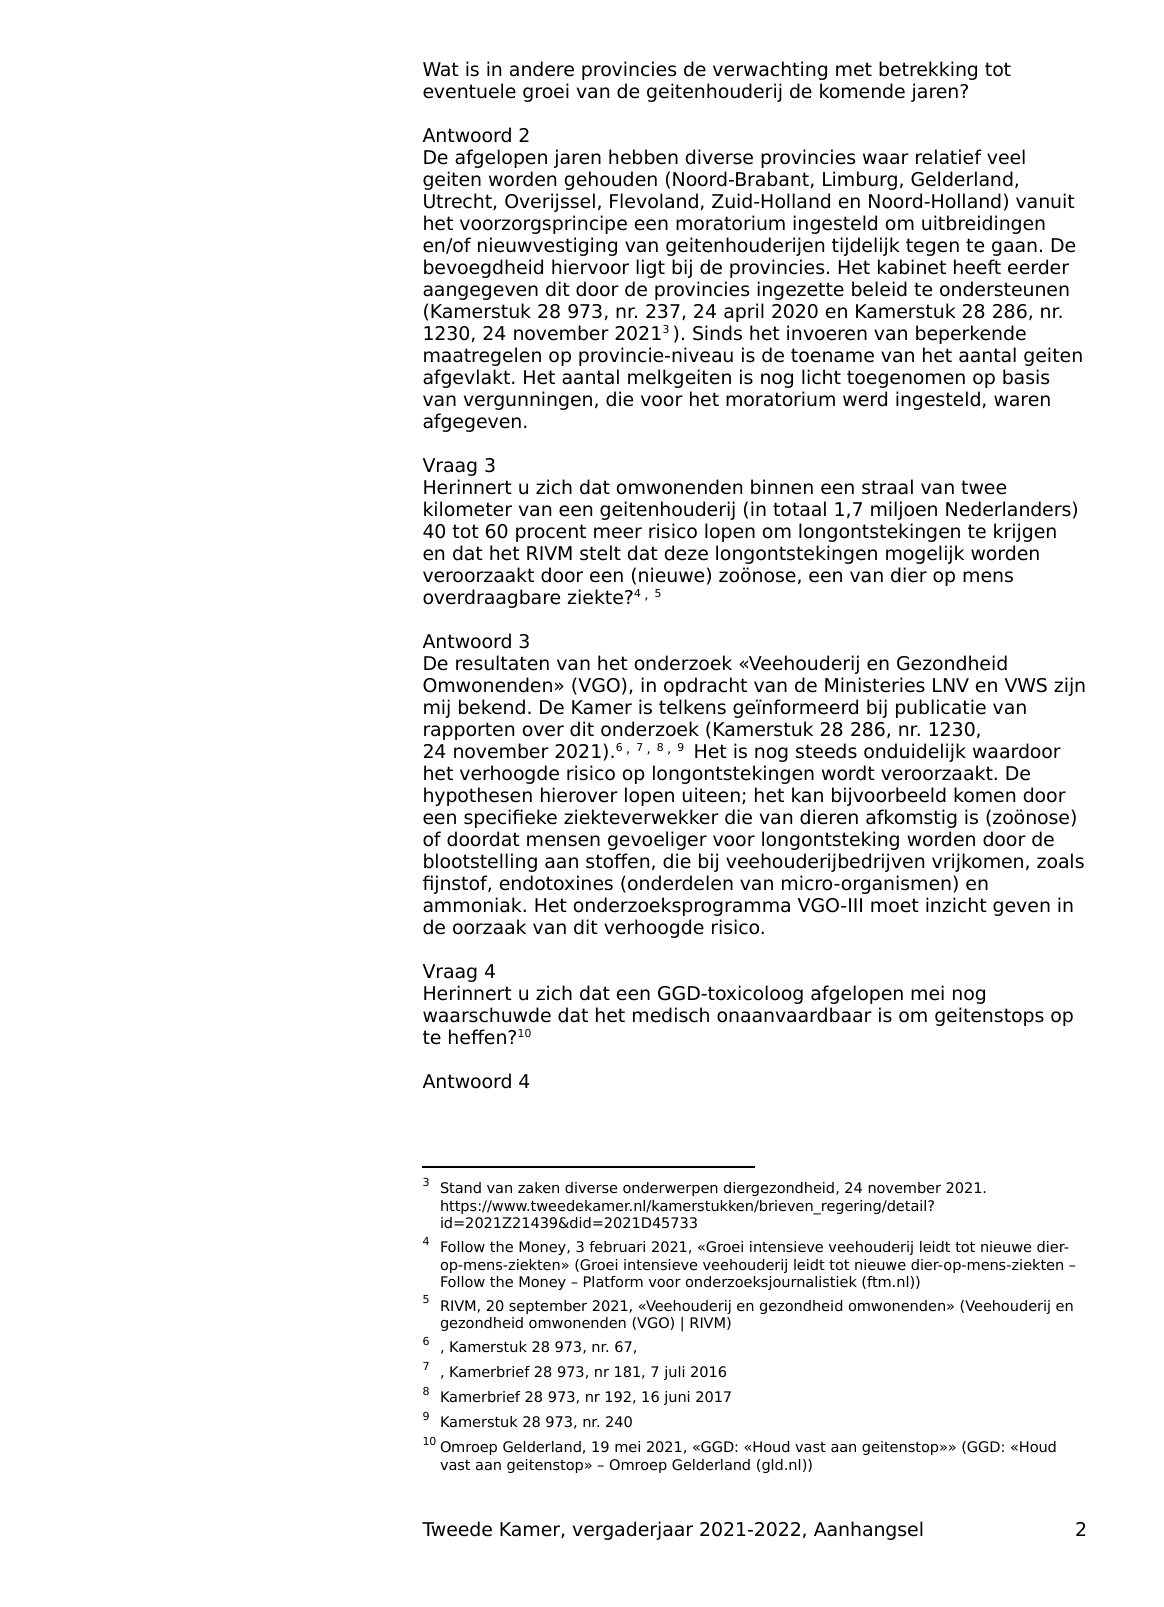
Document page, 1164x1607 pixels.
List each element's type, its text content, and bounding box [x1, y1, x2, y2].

text De resultaten van het onderzoek «Veehouderij en Gezondheid Omwonenden» (VGO), in opdracht van de Ministeries LNV en VWS zijn mij bekend. De Kamer is telkens geïnformeerd bij publicatie van rapporten over dit onderzoek (Kamerstuk 28 286, nr. 1230, 24 november 2021)., , , Het is nog steeds onduidelijk waardoor het verhoogde risico op longontstekingen wordt veroorzaakt. De hypothesen hierover lopen uiteen; het kan bijvoorbeeld komen door een specifieke ziekteverwekker die van dieren afkomstig is (zoönose) of doordat mensen gevoeliger voor longontsteking worden door de blootstelling aan stoffen, die bij veehouderijbedrijven vrijkomen, zoals fijnstof, endotoxines (onderdelen van micro-organismen) en ammoniak. Het onderzoeksprogramma VGO-III moet inzicht geven in de oorzaak van dit verhoogde risico. [422, 653, 1087, 939]
text RIVM, 20 september 2021, «Veehouderij en gezondheid omwonenden» (Veehouderij en gezondheid omwonenden (VGO) | RIVM) [422, 1293, 1087, 1332]
text Herinnert u zich dat een GGD-toxicoloog afgelopen mei nog waarschuwde dat het medisch onaanvaardbaar is om geitenstops op te heffen? [422, 983, 1087, 1049]
text , Kamerbrief 28 973, nr 181, 7 juli 2016 [422, 1360, 1087, 1382]
text Vraag 4 [422, 961, 1087, 983]
text Kamerstuk 28 973, nr. 240 [422, 1410, 1087, 1432]
text Kamerbrief 28 973, nr 192, 16 juni 2017 [422, 1385, 1087, 1407]
text Follow the Money, 3 februari 2021, «Groei intensieve veehouderij leidt tot nieuwe dier-op-mens-ziekten» (Groei intensieve veehouderij leidt tot nieuwe dier-op-mens-ziekten – Follow the Money – Platform voor onderzoeksjournalistiek (ftm.nl)) [422, 1235, 1087, 1291]
text Omroep Gelderland, 19 mei 2021, «GGD: «Houd vast aan geitenstop»» (GGD: «Houd vast aan geitenstop» – Omroep Gelderland (gld.nl)) [422, 1435, 1087, 1474]
text Antwoord 4 [422, 1071, 1087, 1093]
text , Kamerstuk 28 973, nr. 67, [422, 1335, 1087, 1357]
text Antwoord 2 [422, 125, 1087, 147]
text Vraag 3 [422, 455, 1087, 477]
text De afgelopen jaren hebben diverse provincies waar relatief veel geiten worden gehouden (Noord-Brabant, Limburg, Gelderland, Utrecht, Overijssel, Flevoland, Zuid-Holland en Noord-Holland) vanuit het voorzorgsprincipe een moratorium ingesteld om uitbreidingen en/of nieuwvestiging van geitenhouderijen tijdelijk tegen te gaan. De bevoegdheid hiervoor ligt bij de provincies. Het kabinet heeft eerder aangegeven dit door de provincies ingezette beleid te ondersteunen (Kamerstuk 28 973, nr. 237, 24 april 2020 en Kamerstuk 28 286, nr. 1230, 24 november 2021). Sinds het invoeren van beperkende maatregelen op provincie-niveau is de toename van het aantal geiten afgevlakt. Het aantal melkgeiten is nog licht toegenomen op basis van vergunningen, die voor het moratorium werd ingesteld, waren afgegeven. [422, 147, 1087, 433]
text Stand van zaken diverse onderwerpen diergezondheid, 24 november 2021. https://www.tweedekamer.nl/kamerstukken/brieven_regering/detail?id=2021Z21439&did=2021D45733 [422, 1176, 1087, 1232]
text Wat is in andere provincies de verwachting met betrekking tot eventuele groei van de geitenhouderij de komende jaren? [422, 59, 1087, 103]
text Herinnert u zich dat omwonenden binnen een straal van twee kilometer van een geitenhouderij (in totaal 1,7 miljoen Nederlanders) 40 tot 60 procent meer risico lopen om longontstekingen te krijgen en dat het RIVM stelt dat deze longontstekingen mogelijk worden veroorzaakt door een (nieuwe) zoönose, een van dier op mens overdraagbare ziekte?, [422, 477, 1087, 609]
text Antwoord 3 [422, 631, 1087, 653]
